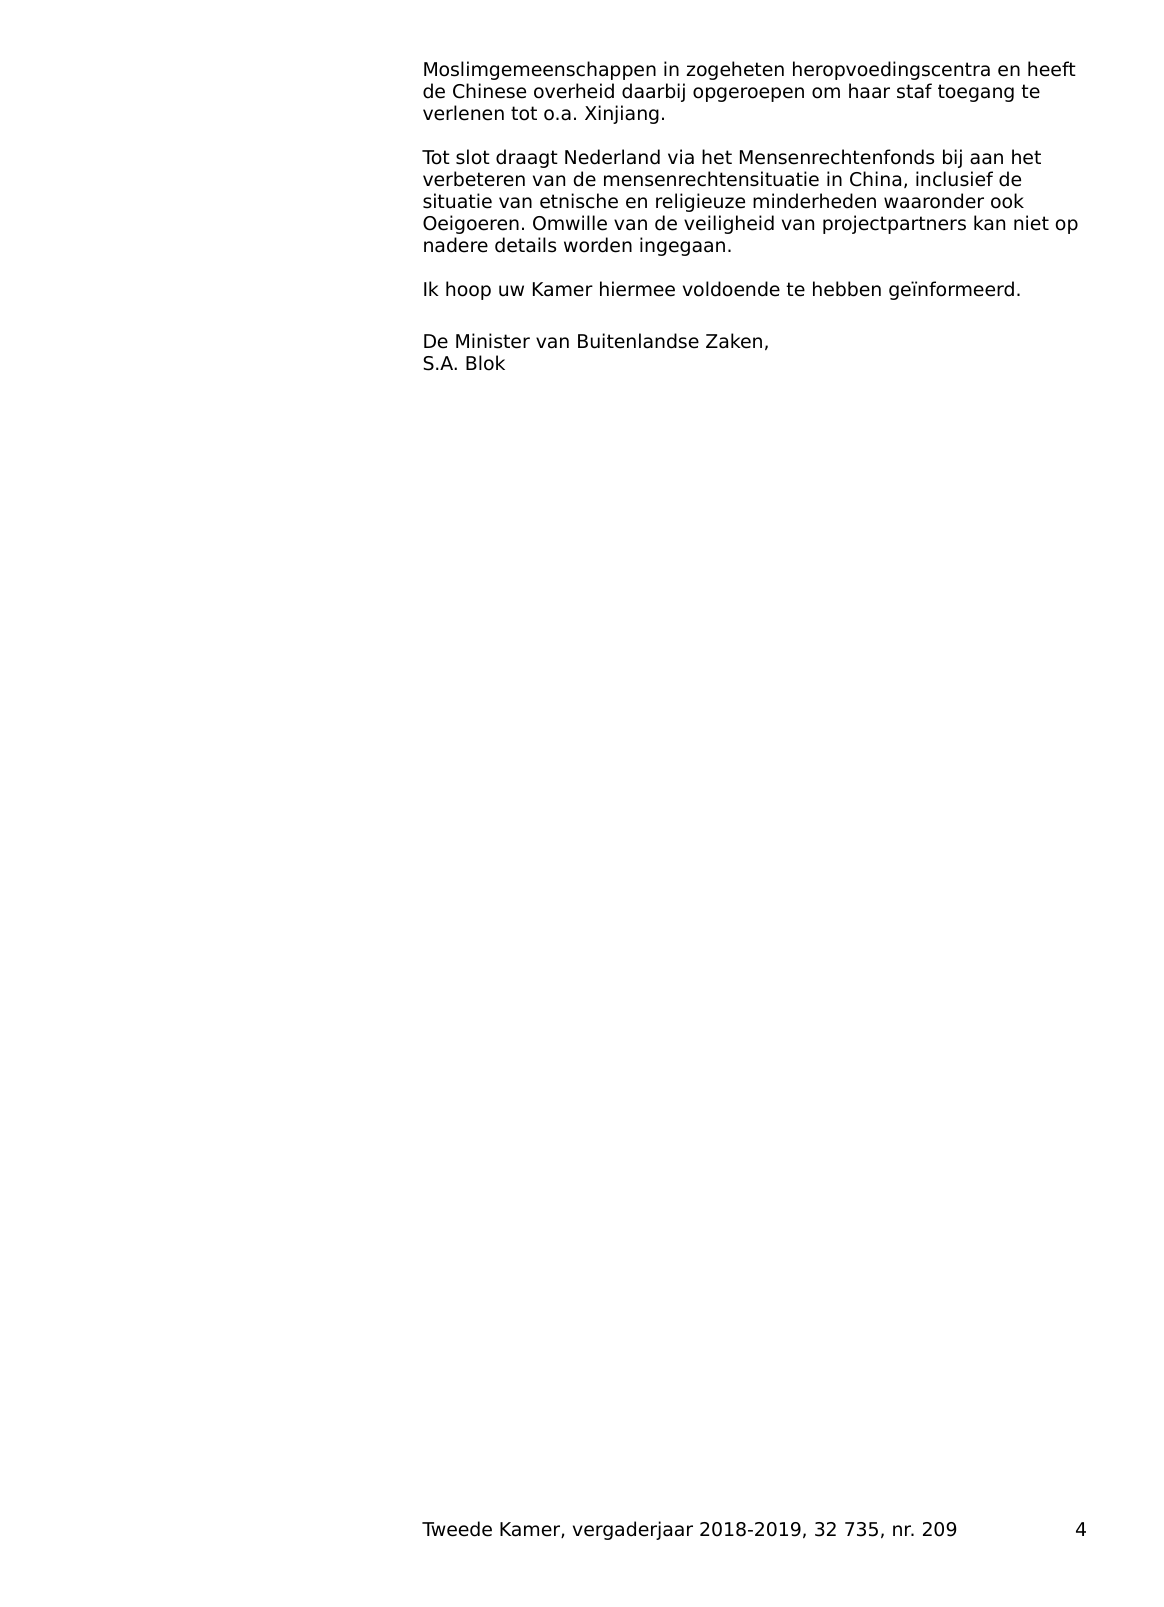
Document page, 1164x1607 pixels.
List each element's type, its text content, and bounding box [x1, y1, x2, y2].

text Ik hoop uw Kamer hiermee voldoende te hebben geïnformeerd. [422, 279, 1087, 301]
text Moslimgemeenschappen in zogeheten heropvoedingscentra en heeft de Chinese overheid daarbij opgeroepen om haar staf toegang te verlenen tot o.a. Xinjiang. [422, 59, 1087, 125]
text De Minister van Buitenlandse Zaken, S.A. Blok [422, 331, 1087, 375]
text Tot slot draagt Nederland via het Mensenrechtenfonds bij aan het verbeteren van de mensenrechtensituatie in China, inclusief de situatie van etnische en religieuze minderheden waaronder ook Oeigoeren. Omwille van de veiligheid van projectpartners kan niet op nadere details worden ingegaan. [422, 147, 1087, 257]
